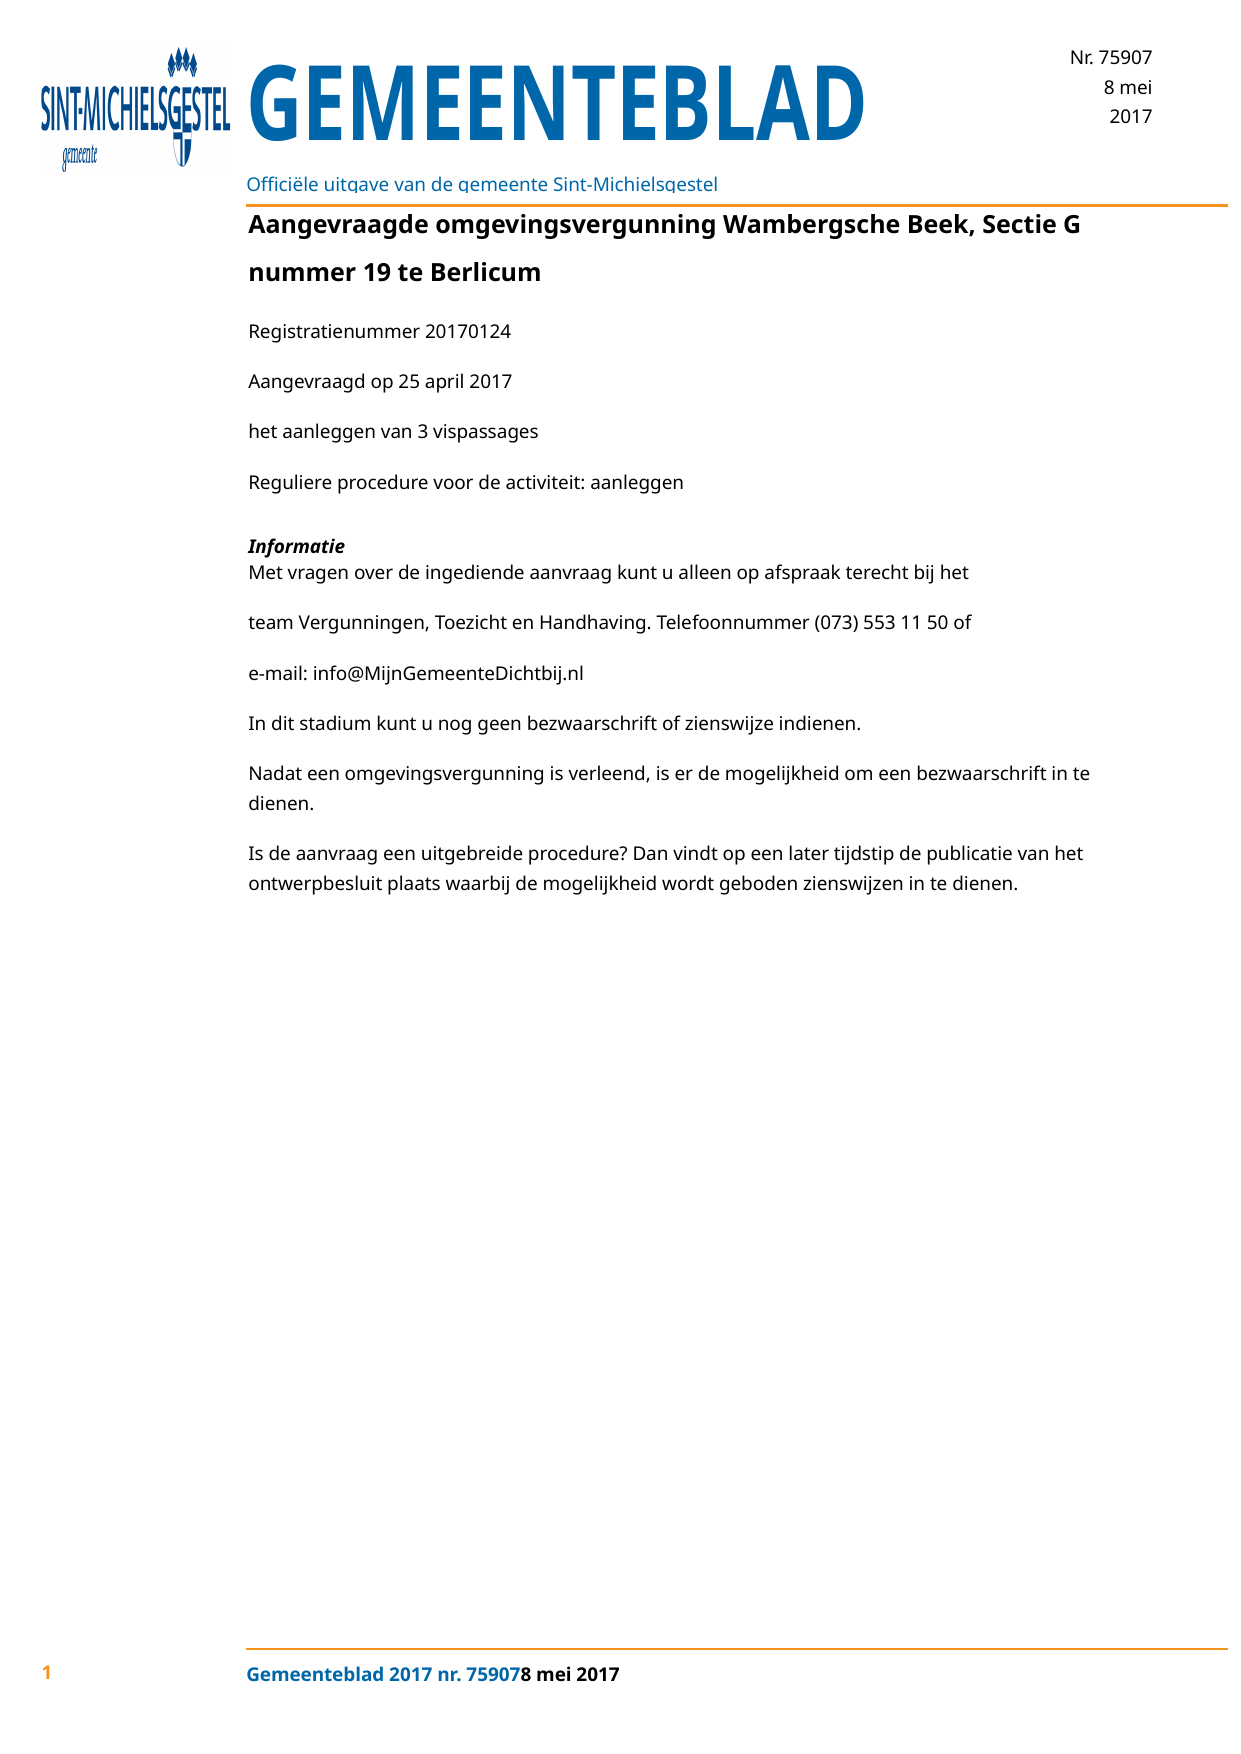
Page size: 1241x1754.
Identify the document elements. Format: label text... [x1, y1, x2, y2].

text het aanleggen van 3 vispassages [248, 419, 1152, 444]
picture [41, 47, 231, 172]
text Met vragen over de ingediende aanvraag kunt u alleen op afspraak terecht bij het [248, 559, 1152, 584]
text In dit stadium kunt u nog geen bezwaarschrift of zienswijze indienen. [248, 710, 1152, 736]
text Nadat een omgevingsvergunning is verleend, is er de mogelijkheid om een bezwaarschrift in te dienen. [248, 761, 1152, 816]
text Aangevraagde omgevingsvergunning Wambergsche Beek, Sectie G nummer 19 te Berlicum [248, 207, 1152, 288]
text Registratienummer 20170124 [248, 318, 1152, 344]
text team Vergunningen, Toezicht en Handhaving. Telefoonnummer (073) 553 11 50 of [248, 609, 1152, 635]
text Aangevraagd op 25 april 2017 [248, 368, 1152, 394]
text Informatie [248, 533, 1152, 559]
text Reguliere procedure voor de activiteit: aanleggen [248, 469, 1152, 495]
text e-mail: info@MijnGemeenteDichtbij.nl [248, 660, 1152, 685]
text Is de aanvraag een uitgebreide procedure? Dan vindt op een later tijdstip de publicatie van het ontwerpbesluit plaats waarbij de mogelijkheid wordt geboden zienswijzen in te dienen. [248, 841, 1152, 896]
